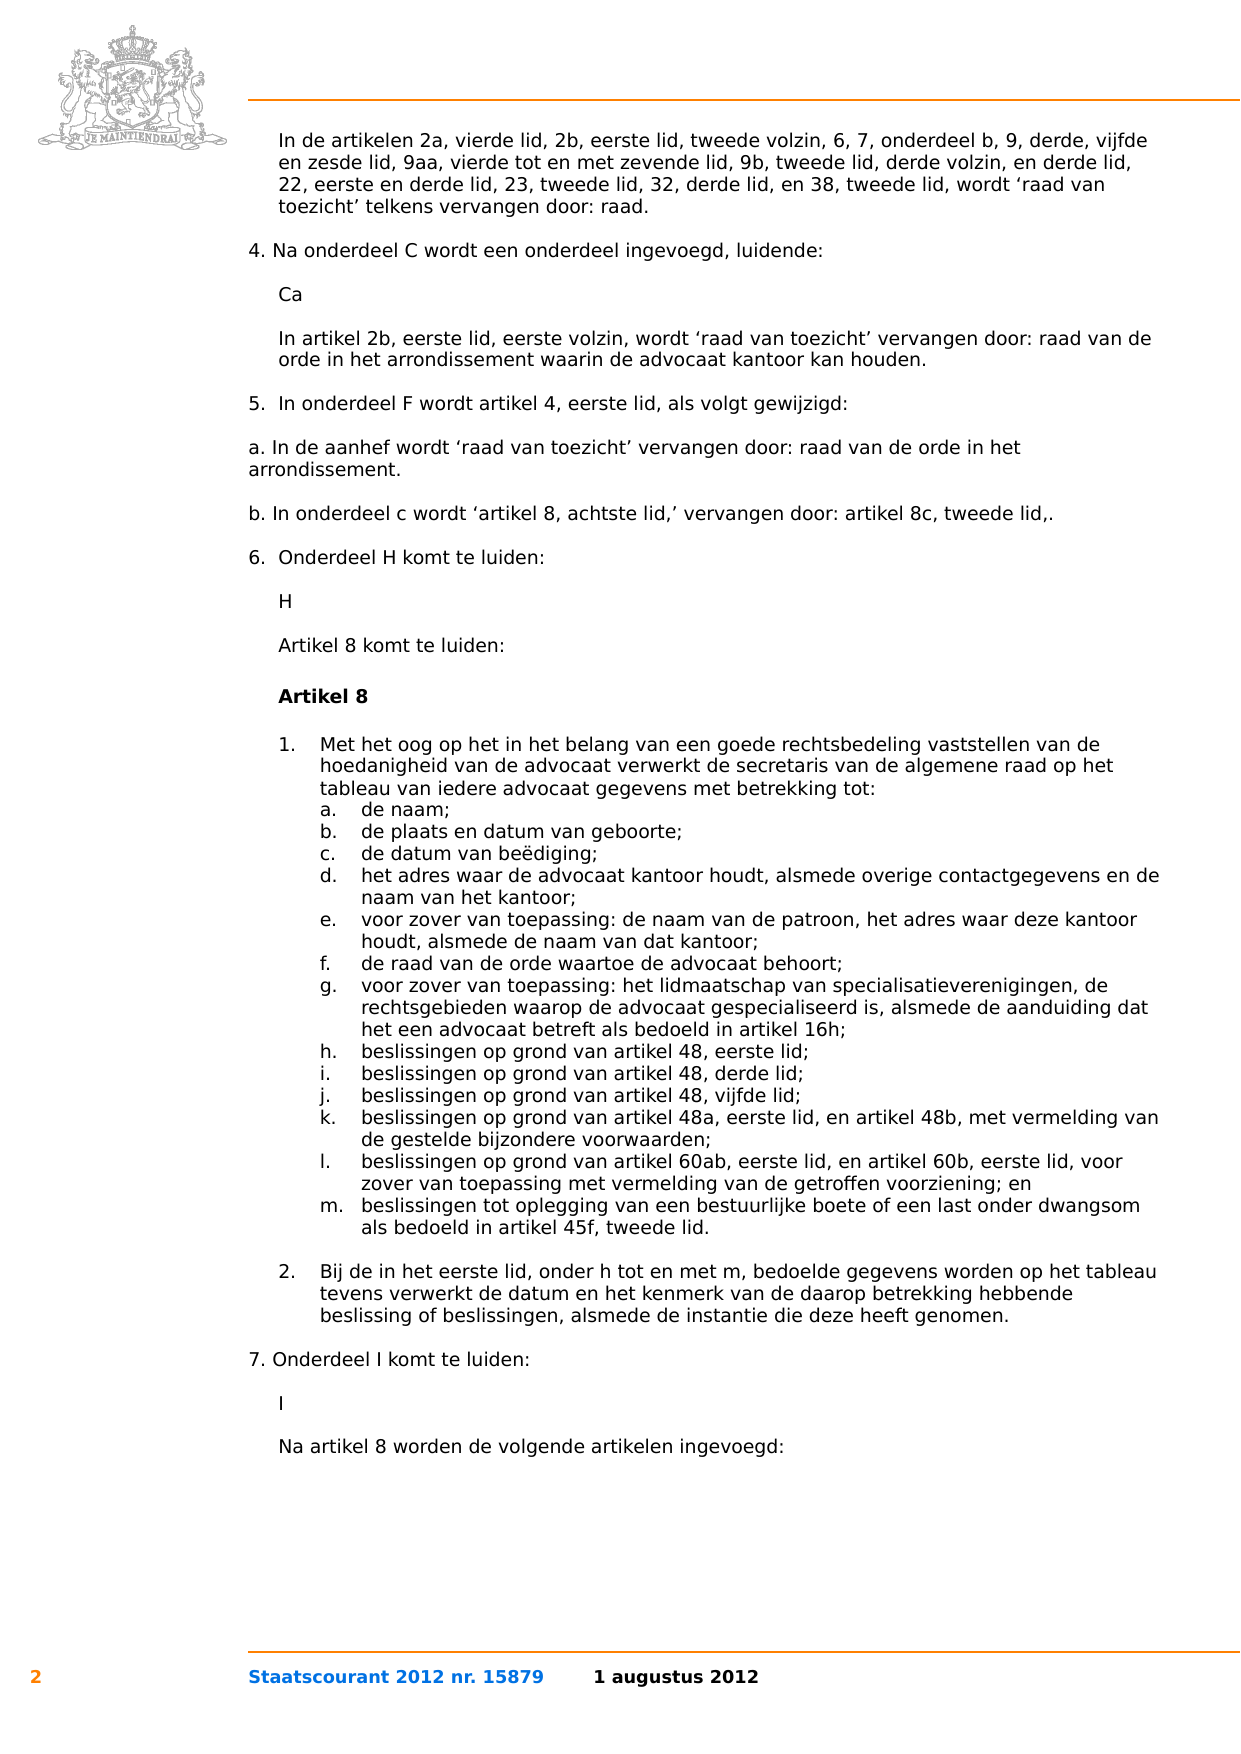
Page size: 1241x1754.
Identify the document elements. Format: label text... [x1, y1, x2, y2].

text f. de raad van de orde waartoe de advocaat behoort; [319, 953, 1163, 975]
text i. beslissingen op grond van artikel 48, derde lid; [319, 1063, 1163, 1085]
text Na artikel 8 worden de volgende artikelen ingevoegd: [278, 1436, 1163, 1458]
picture [38, 25, 227, 150]
text j. beslissingen op grond van artikel 48, vijfde lid; [319, 1085, 1163, 1107]
text 1. Met het oog op het in het belang van een goede rechtsbedeling vaststellen van de hoedanigheid van de advocaat verwerkt de secretaris van de algemene raad op het tableau van iedere advocaat gegevens met betrekking tot: [278, 733, 1163, 799]
subtitle Artikel 8 [278, 686, 1163, 708]
text In artikel 2b, eerste lid, eerste volzin, wordt ‘raad van toezicht’ vervangen door: raad van de orde in het arrondissement waarin de advocaat kantoor kan houden. [278, 327, 1163, 371]
text I [278, 1392, 1163, 1414]
text 6. Onderdeel H komt te luiden: [248, 547, 1163, 569]
text 2. Bij de in het eerste lid, onder h tot en met m, bedoelde gegevens worden op het tableau tevens verwerkt de datum en het kenmerk van de daarop betrekking hebbende beslissing of beslissingen, alsmede de instantie die deze heeft genomen. [278, 1261, 1163, 1327]
text b. In onderdeel c wordt ‘artikel 8, achtste lid,’ vervangen door: artikel 8c, tweede lid,. [248, 503, 1163, 525]
text b. de plaats en datum van geboorte; [319, 821, 1163, 843]
text 5. In onderdeel F wordt artikel 4, eerste lid, als volgt gewijzigd: [248, 393, 1163, 415]
text c. de datum van beëdiging; [319, 843, 1163, 865]
text 7. Onderdeel I komt te luiden: [248, 1349, 1163, 1371]
text h. beslissingen op grond van artikel 48, eerste lid; [319, 1041, 1163, 1063]
text d. het adres waar de advocaat kantoor houdt, alsmede overige contactgegevens en de naam van het kantoor; [319, 865, 1163, 909]
text In de artikelen 2a, vierde lid, 2b, eerste lid, tweede volzin, 6, 7, onderdeel b, 9, derde, vijfde en zesde lid, 9aa, vierde tot en met zevende lid, 9b, tweede lid, derde volzin, en derde lid, 22, eerste en derde lid, 23, tweede lid, 32, derde lid, en 38, tweede lid, wordt ‘raad van toezicht’ telkens vervangen door: raad. [278, 130, 1163, 218]
text e. voor zover van toepassing: de naam van de patroon, het adres waar deze kantoor houdt, alsmede de naam van dat kantoor; [319, 909, 1163, 953]
text 4. Na onderdeel C wordt een onderdeel ingevoegd, luidende: [248, 240, 1163, 262]
text k. beslissingen op grond van artikel 48a, eerste lid, en artikel 48b, met vermelding van de gestelde bijzondere voorwaarden; [319, 1107, 1163, 1151]
text Artikel 8 komt te luiden: [278, 634, 1163, 656]
text a. de naam; [319, 799, 1163, 821]
text a. In de aanhef wordt ‘raad van toezicht’ vervangen door: raad van de orde in het arrondissement. [248, 437, 1163, 481]
text H [278, 591, 1163, 613]
text m. beslissingen tot oplegging van een bestuurlijke boete of een last onder dwangsom als bedoeld in artikel 45f, tweede lid. [319, 1195, 1163, 1239]
text l. beslissingen op grond van artikel 60ab, eerste lid, en artikel 60b, eerste lid, voor zover van toepassing met vermelding van de getroffen voorziening; en [319, 1151, 1163, 1195]
text g. voor zover van toepassing: het lidmaatschap van specialisatieverenigingen, de rechtsgebieden waarop de advocaat gespecialiseerd is, alsmede de aanduiding dat het een advocaat betreft als bedoeld in artikel 16h; [319, 975, 1163, 1041]
text Ca [278, 283, 1163, 306]
